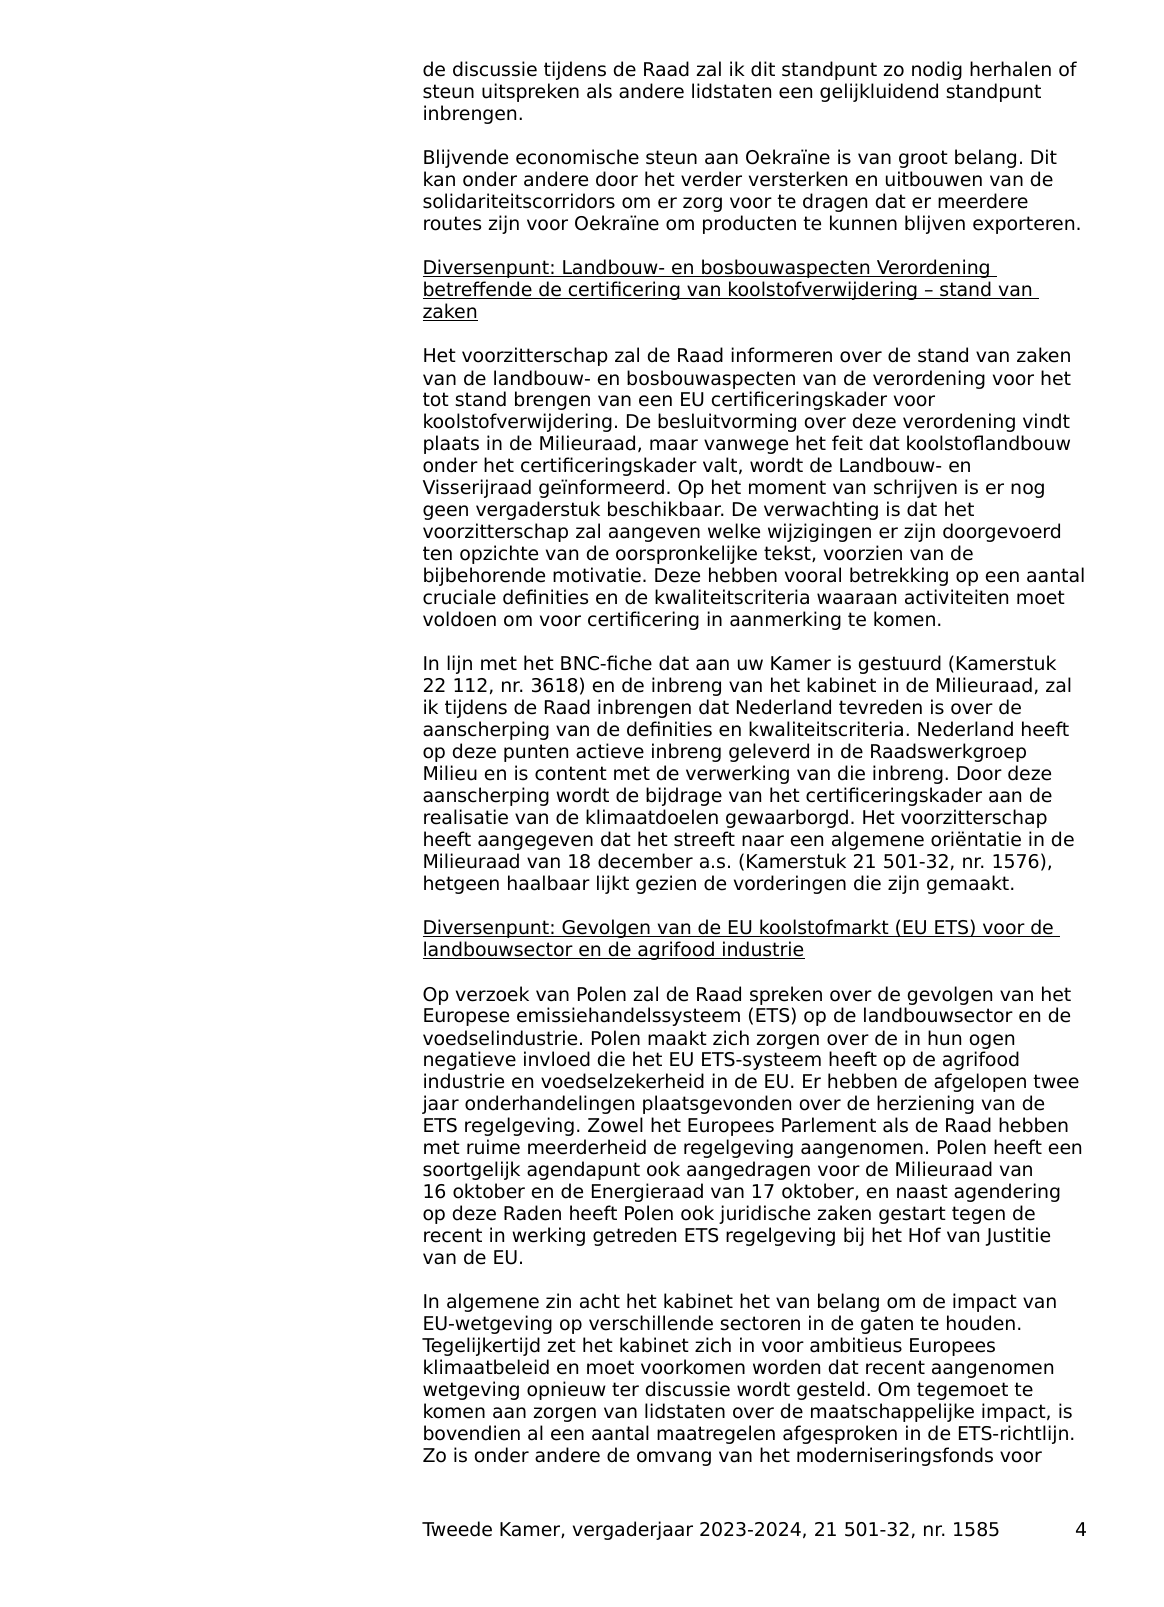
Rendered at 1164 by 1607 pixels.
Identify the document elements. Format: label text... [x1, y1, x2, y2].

subtitle Diversenpunt: Landbouw- en bosbouwaspecten Verordening betreffende de certificering van koolstofverwijdering – stand van zaken [422, 257, 1087, 323]
subtitle Diversenpunt: Gevolgen van de EU koolstofmarkt (EU ETS) voor de landbouwsector en de agrifood industrie [422, 917, 1087, 961]
text Het voorzitterschap zal de Raad informeren over de stand van zaken van de landbouw- en bosbouwaspecten van de verordening voor het tot stand brengen van een EU certificeringskader voor koolstofverwijdering. De besluitvorming over deze verordening vindt plaats in de Milieuraad, maar vanwege het feit dat koolstoflandbouw onder het certificeringskader valt, wordt de Landbouw- en Visserijraad geïnformeerd. Op het moment van schrijven is er nog geen vergaderstuk beschikbaar. De verwachting is dat het voorzitterschap zal aangeven welke wijzigingen er zijn doorgevoerd ten opzichte van de oorspronkelijke tekst, voorzien van de bijbehorende motivatie. Deze hebben vooral betrekking op een aantal cruciale definities en de kwaliteitscriteria waaraan activiteiten moet voldoen om voor certificering in aanmerking te komen. [422, 345, 1087, 631]
text Op verzoek van Polen zal de Raad spreken over de gevolgen van het Europese emissiehandelssysteem (ETS) op de landbouwsector en de voedselindustrie. Polen maakt zich zorgen over de in hun ogen negatieve invloed die het EU ETS-systeem heeft op de agrifood industrie en voedselzekerheid in de EU. Er hebben de afgelopen twee jaar onderhandelingen plaatsgevonden over de herziening van de ETS regelgeving. Zowel het Europees Parlement als de Raad hebben met ruime meerderheid de regelgeving aangenomen. Polen heeft een soortgelijk agendapunt ook aangedragen voor de Milieuraad van 16 oktober en de Energieraad van 17 oktober, en naast agendering op deze Raden heeft Polen ook juridische zaken gestart tegen de recent in werking getreden ETS regelgeving bij het Hof van Justitie van de EU. [422, 983, 1087, 1269]
text de discussie tijdens de Raad zal ik dit standpunt zo nodig herhalen of steun uitspreken als andere lidstaten een gelijkluidend standpunt inbrengen. [422, 59, 1087, 125]
text Blijvende economische steun aan Oekraïne is van groot belang. Dit kan onder andere door het verder versterken en uitbouwen van de solidariteitscorridors om er zorg voor te dragen dat er meerdere routes zijn voor Oekraïne om producten te kunnen blijven exporteren. [422, 147, 1087, 235]
text In lijn met het BNC-fiche dat aan uw Kamer is gestuurd (Kamerstuk 22 112, nr. 3618) en de inbreng van het kabinet in de Milieuraad, zal ik tijdens de Raad inbrengen dat Nederland tevreden is over de aanscherping van de definities en kwaliteitscriteria. Nederland heeft op deze punten actieve inbreng geleverd in de Raadswerkgroep Milieu en is content met de verwerking van die inbreng. Door deze aanscherping wordt de bijdrage van het certificeringskader aan de realisatie van de klimaatdoelen gewaarborgd. Het voorzitterschap heeft aangegeven dat het streeft naar een algemene oriëntatie in de Milieuraad van 18 december a.s. (Kamerstuk 21 501-32, nr. 1576), hetgeen haalbaar lijkt gezien de vorderingen die zijn gemaakt. [422, 653, 1087, 895]
text In algemene zin acht het kabinet het van belang om de impact van EU-wetgeving op verschillende sectoren in de gaten te houden. Tegelijkertijd zet het kabinet zich in voor ambitieus Europees klimaatbeleid en moet voorkomen worden dat recent aangenomen wetgeving opnieuw ter discussie wordt gesteld. Om tegemoet te komen aan zorgen van lidstaten over de maatschappelijke impact, is bovendien al een aantal maatregelen afgesproken in de ETS-richtlijn. Zo is onder andere de omvang van het moderniseringsfonds voor [422, 1291, 1087, 1467]
